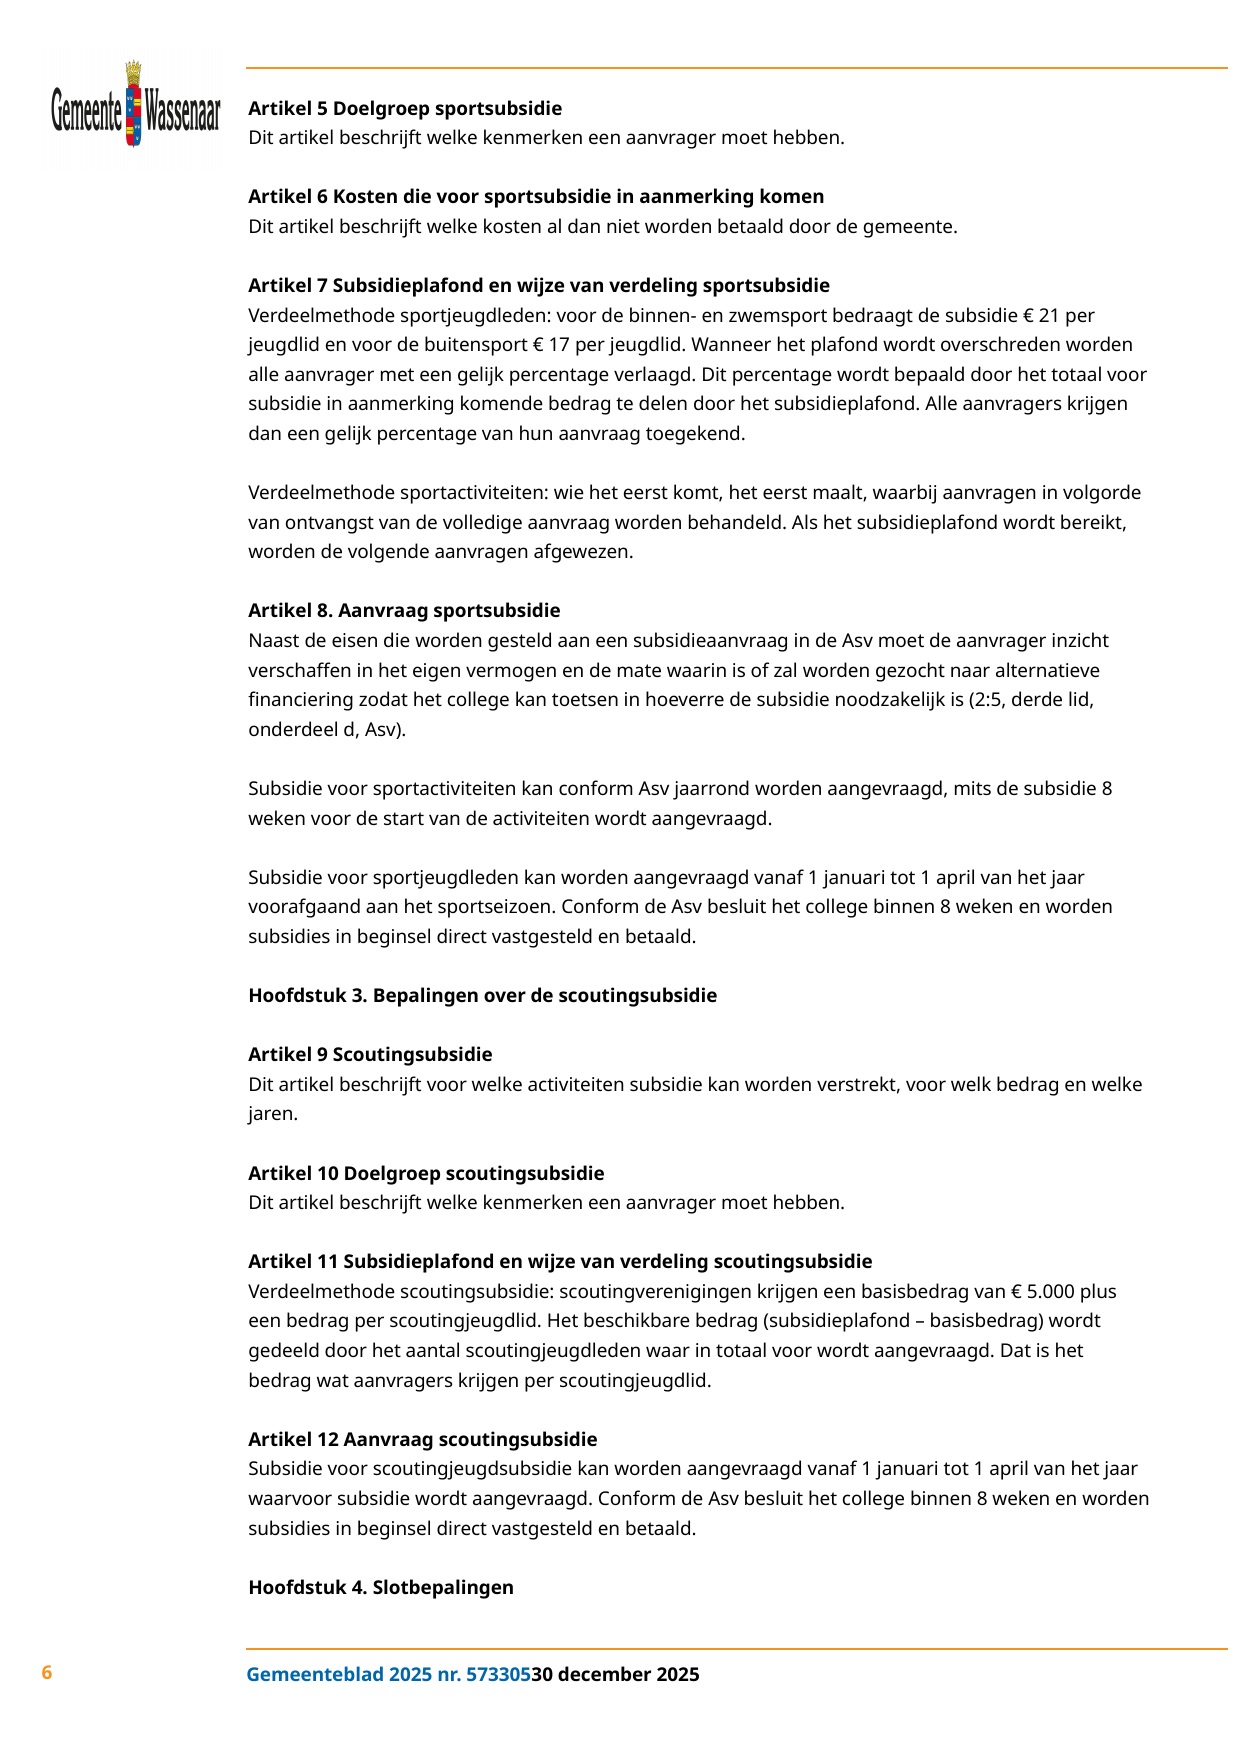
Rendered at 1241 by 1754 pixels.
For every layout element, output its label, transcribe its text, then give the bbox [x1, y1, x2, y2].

text Dit artikel beschrijft welke kenmerken een aanvrager moet hebben. [248, 1189, 1152, 1215]
text Verdeelmethode scoutingsubsidie: scoutingverenigingen krijgen een basisbedrag van € 5.000 plus een bedrag per scoutingjeugdlid. Het beschikbare bedrag (subsidieplafond – basisbedrag) wordt gedeeld door het aantal scoutingjeugdleden waar in totaal voor wordt aangevraagd. Dat is het bedrag wat aanvragers krijgen per scoutingjeugdlid. [248, 1278, 1152, 1393]
text Subsidie voor scoutingjeugdsubsidie kan worden aangevraagd vanaf 1 januari tot 1 april van het jaar waarvoor subsidie wordt aangevraagd. Conform de Asv besluit het college binnen 8 weken en worden subsidies in beginsel direct vastgesteld en betaald. [248, 1456, 1152, 1541]
text Artikel 9 Scoutingsubsidie [248, 1041, 1152, 1067]
text Artikel 5 Doelgroep sportsubsidie [248, 95, 1152, 121]
text Artikel 7 Subsidieplafond en wijze van verdeling sportsubsidie [248, 272, 1152, 298]
text Naast de eisen die worden gesteld aan een subsidieaanvraag in de Asv moet de aanvrager inzicht verschaffen in het eigen vermogen en de mate waarin is of zal worden gezocht naar alternatieve financiering zodat het college kan toetsen in hoeverre de subsidie noodzakelijk is (2:5, derde lid, onderdeel d, Asv). [248, 627, 1152, 742]
text Subsidie voor sportactiviteiten kan conform Asv jaarrond worden aangevraagd, mits de subsidie 8 weken voor de start van de activiteiten wordt aangevraagd. [248, 775, 1152, 831]
text Artikel 12 Aanvraag scoutingsubsidie [248, 1426, 1152, 1452]
picture [41, 47, 231, 172]
text Hoofdstuk 4. Slotbepalingen [248, 1574, 1152, 1600]
text Hoofdstuk 3. Bepalingen over de scoutingsubsidie [248, 982, 1152, 1008]
text Dit artikel beschrijft welke kosten al dan niet worden betaald door de gemeente. [248, 213, 1152, 239]
text Subsidie voor sportjeugdleden kan worden aangevraagd vanaf 1 januari tot 1 april van het jaar voorafgaand aan het sportseizoen. Conform de Asv besluit het college binnen 8 weken en worden subsidies in beginsel direct vastgesteld en betaald. [248, 864, 1152, 949]
text Dit artikel beschrijft welke kenmerken een aanvrager moet hebben. [248, 124, 1152, 150]
text Artikel 11 Subsidieplafond en wijze van verdeling scoutingsubsidie [248, 1248, 1152, 1274]
text Artikel 10 Doelgroep scoutingsubsidie [248, 1160, 1152, 1186]
text Verdeelmethode sportjeugdleden: voor de binnen- en zwemsport bedraagt de subsidie € 21 per jeugdlid en voor de buitensport € 17 per jeugdlid. Wanneer het plafond wordt overschreden worden alle aanvrager met een gelijk percentage verlaagd. Dit percentage wordt bepaald door het totaal voor subsidie in aanmerking komende bedrag te delen door het subsidieplafond. Alle aanvragers krijgen dan een gelijk percentage van hun aanvraag toegekend. [248, 302, 1152, 446]
text Artikel 6 Kosten die voor sportsubsidie in aanmerking komen [248, 183, 1152, 209]
text Dit artikel beschrijft voor welke activiteiten subsidie kan worden verstrekt, voor welk bedrag en welke jaren. [248, 1071, 1152, 1126]
text Artikel 8. Aanvraag sportsubsidie [248, 598, 1152, 623]
text Verdeelmethode sportactiviteiten: wie het eerst komt, het eerst maalt, waarbij aanvragen in volgorde van ontvangst van de volledige aanvraag worden behandeld. Als het subsidieplafond wordt bereikt, worden de volgende aanvragen afgewezen. [248, 479, 1152, 564]
